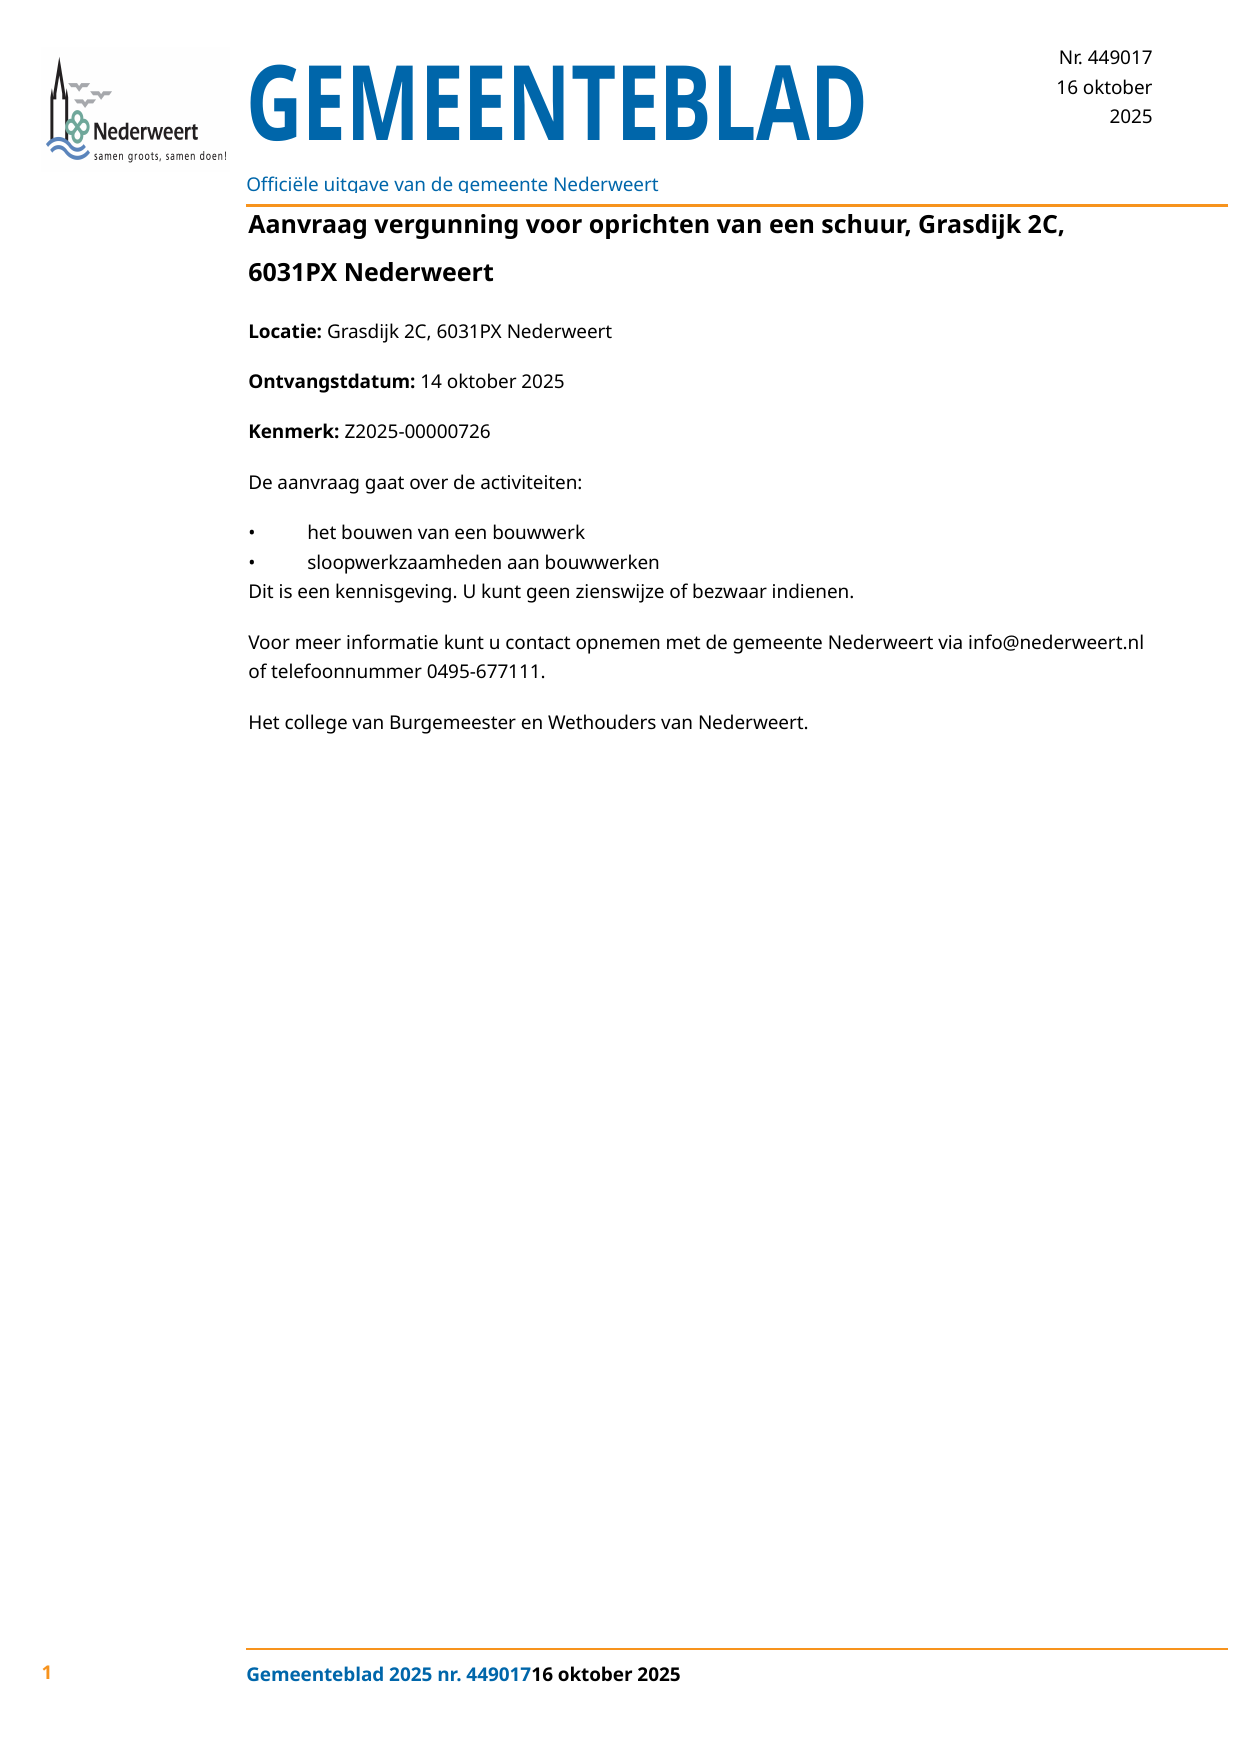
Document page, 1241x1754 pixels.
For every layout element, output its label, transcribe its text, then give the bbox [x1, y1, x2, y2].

text Kenmerk: Z2025-00000726 [248, 419, 1152, 444]
list het bouwen van een bouwwerk [248, 519, 1152, 545]
text Het college van Burgemeester en Wethouders van Nederweert. [248, 709, 1152, 735]
picture [41, 47, 231, 172]
text Ontvangstdatum: 14 oktober 2025 [248, 368, 1152, 394]
text Voor meer informatie kunt u contact opnemen met de gemeente Nederweert via info@nederweert.nl of telefoonnummer 0495-677111. [248, 629, 1152, 684]
text De aanvraag gaat over de activiteiten: [248, 469, 1152, 495]
text Aanvraag vergunning voor oprichten van een schuur, Grasdijk 2C, 6031PX Nederweert [248, 207, 1152, 288]
text Dit is een kennisgeving. U kunt geen zienswijze of bezwaar indienen. [248, 579, 1152, 604]
text Locatie: Grasdijk 2C, 6031PX Nederweert [248, 318, 1152, 344]
list sloopwerkzaamheden aan bouwwerken [248, 549, 1152, 575]
